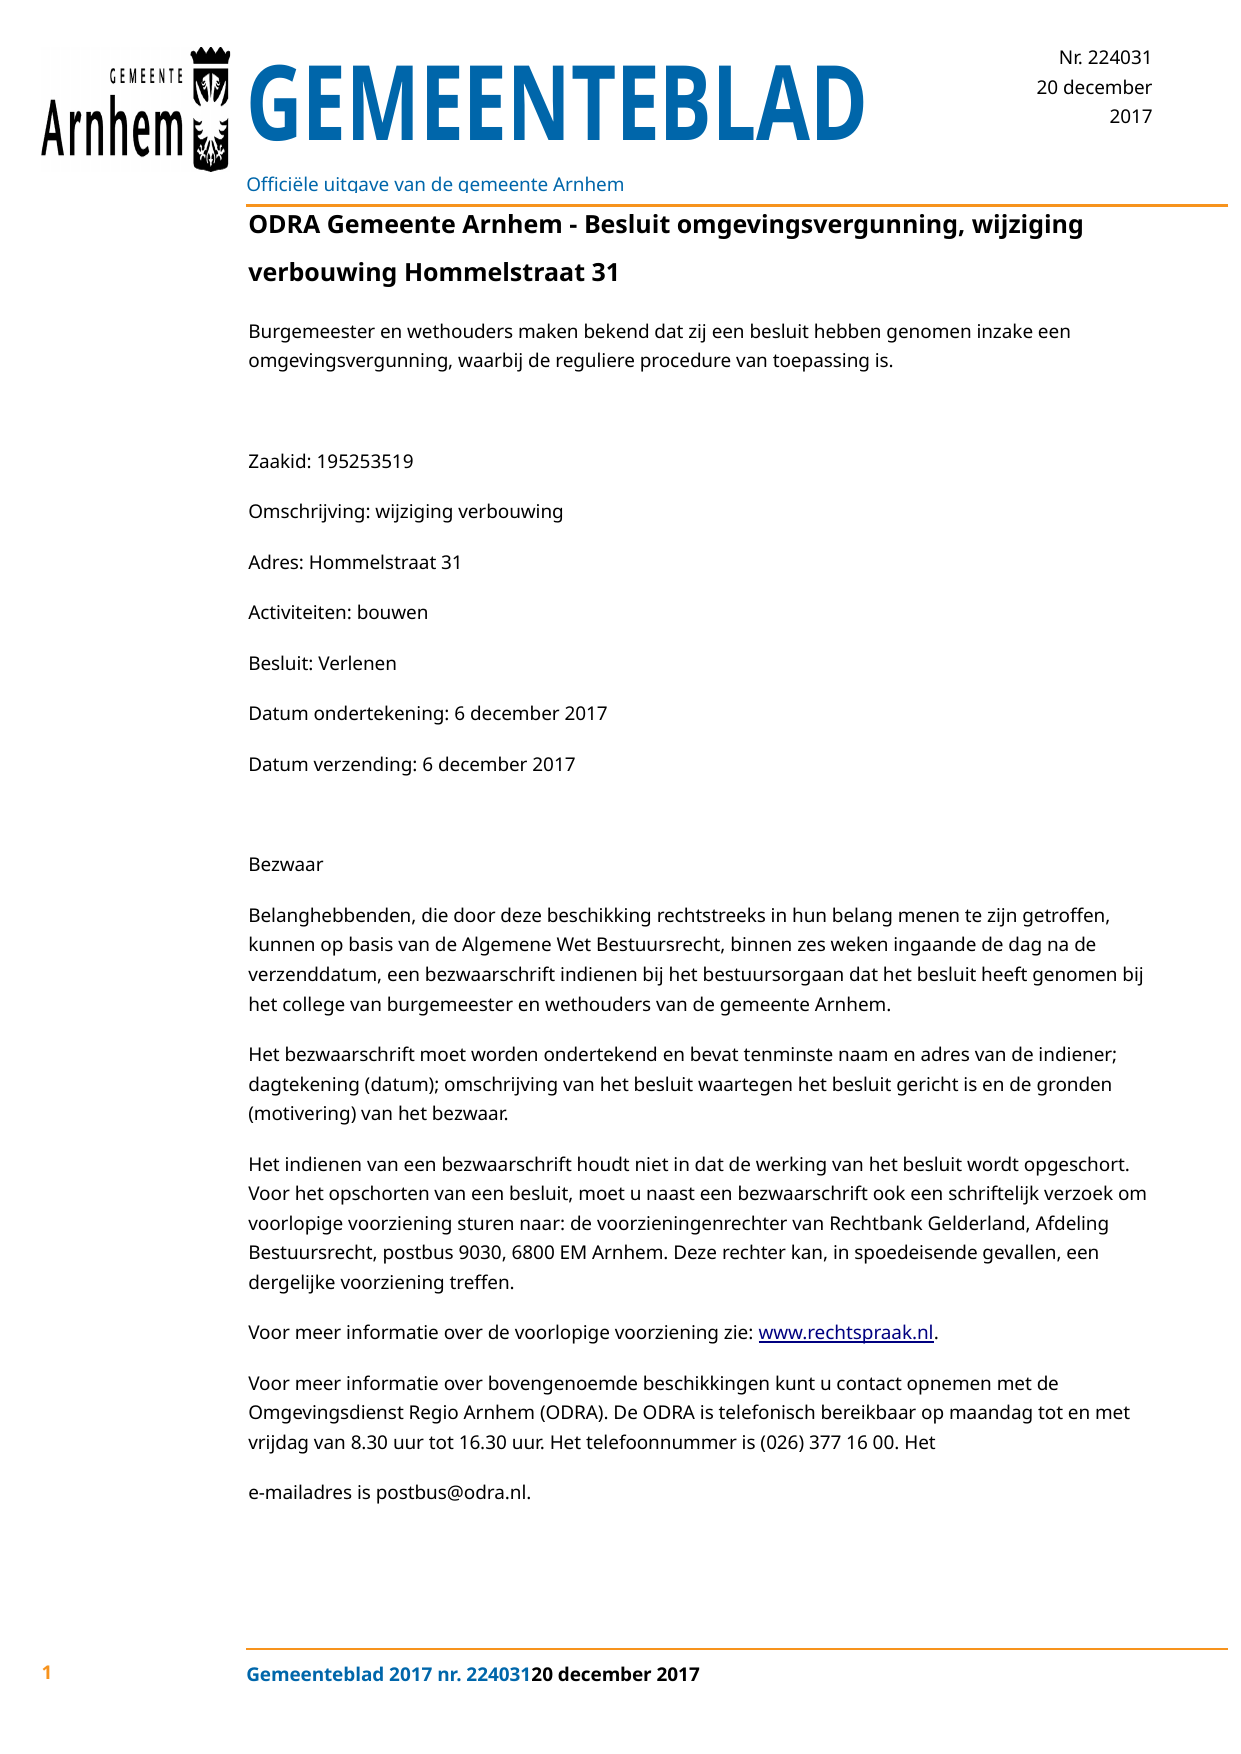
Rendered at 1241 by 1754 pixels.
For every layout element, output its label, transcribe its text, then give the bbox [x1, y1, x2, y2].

text Voor meer informatie over bovengenoemde beschikkingen kunt u contact opnemen met de Omgevingsdienst Regio Arnhem (ODRA). De ODRA is telefonisch bereikbaar op maandag tot en met vrijdag van 8.30 uur tot 16.30 uur. Het telefoonnummer is (026) 377 16 00. Het [248, 1370, 1152, 1455]
text e-mailadres is postbus@odra.nl. [248, 1479, 1152, 1505]
text Het bezwaarschrift moet worden ondertekend en bevat tenminste naam en adres van de indiener; dagtekening (datum); omschrijving van het besluit waartegen het besluit gericht is en de gronden (motivering) van het bezwaar. [248, 1041, 1152, 1126]
text Datum verzending: 6 december 2017 [248, 751, 1152, 777]
text Datum ondertekening: 6 december 2017 [248, 700, 1152, 726]
text Adres: Hommelstraat 31 [248, 549, 1152, 575]
text Belanghebbenden, die door deze beschikking rechtstreeks in hun belang menen te zijn getroffen, kunnen op basis van de Algemene Wet Bestuursrecht, binnen zes weken ingaande de dag na de verzenddatum, een bezwaarschrift indienen bij het bestuursorgaan dat het besluit heeft genomen bij het college van burgemeester en wethouders van de gemeente Arnhem. [248, 902, 1152, 1017]
text Zaakid: 195253519 [248, 448, 1152, 474]
text Voor meer informatie over de voorlopige voorziening zie: www.rechtspraak.nl. [248, 1319, 1152, 1345]
text Omschrijving: wijziging verbouwing [248, 499, 1152, 524]
picture [41, 47, 231, 172]
text Activiteiten: bouwen [248, 599, 1152, 625]
text ODRA Gemeente Arnhem - Besluit omgevingsvergunning, wijziging verbouwing Hommelstraat 31 [248, 207, 1152, 288]
text Het indienen van een bezwaarschrift houdt niet in dat de werking van het besluit wordt opgeschort. Voor het opschorten van een besluit, moet u naast een bezwaarschrift ook een schriftelijk verzoek om voorlopige voorziening sturen naar: de voorzieningenrechter van Rechtbank Gelderland, Afdeling Bestuursrecht, postbus 9030, 6800 EM Arnhem. Deze rechter kan, in spoedeisende gevallen, een dergelijke voorziening treffen. [248, 1151, 1152, 1295]
text Besluit: Verlenen [248, 650, 1152, 676]
text Burgemeester en wethouders maken bekend dat zij een besluit hebben genomen inzake een omgevingsvergunning, waarbij de reguliere procedure van toepassing is. [248, 318, 1152, 373]
text Bezwaar [248, 852, 1152, 877]
